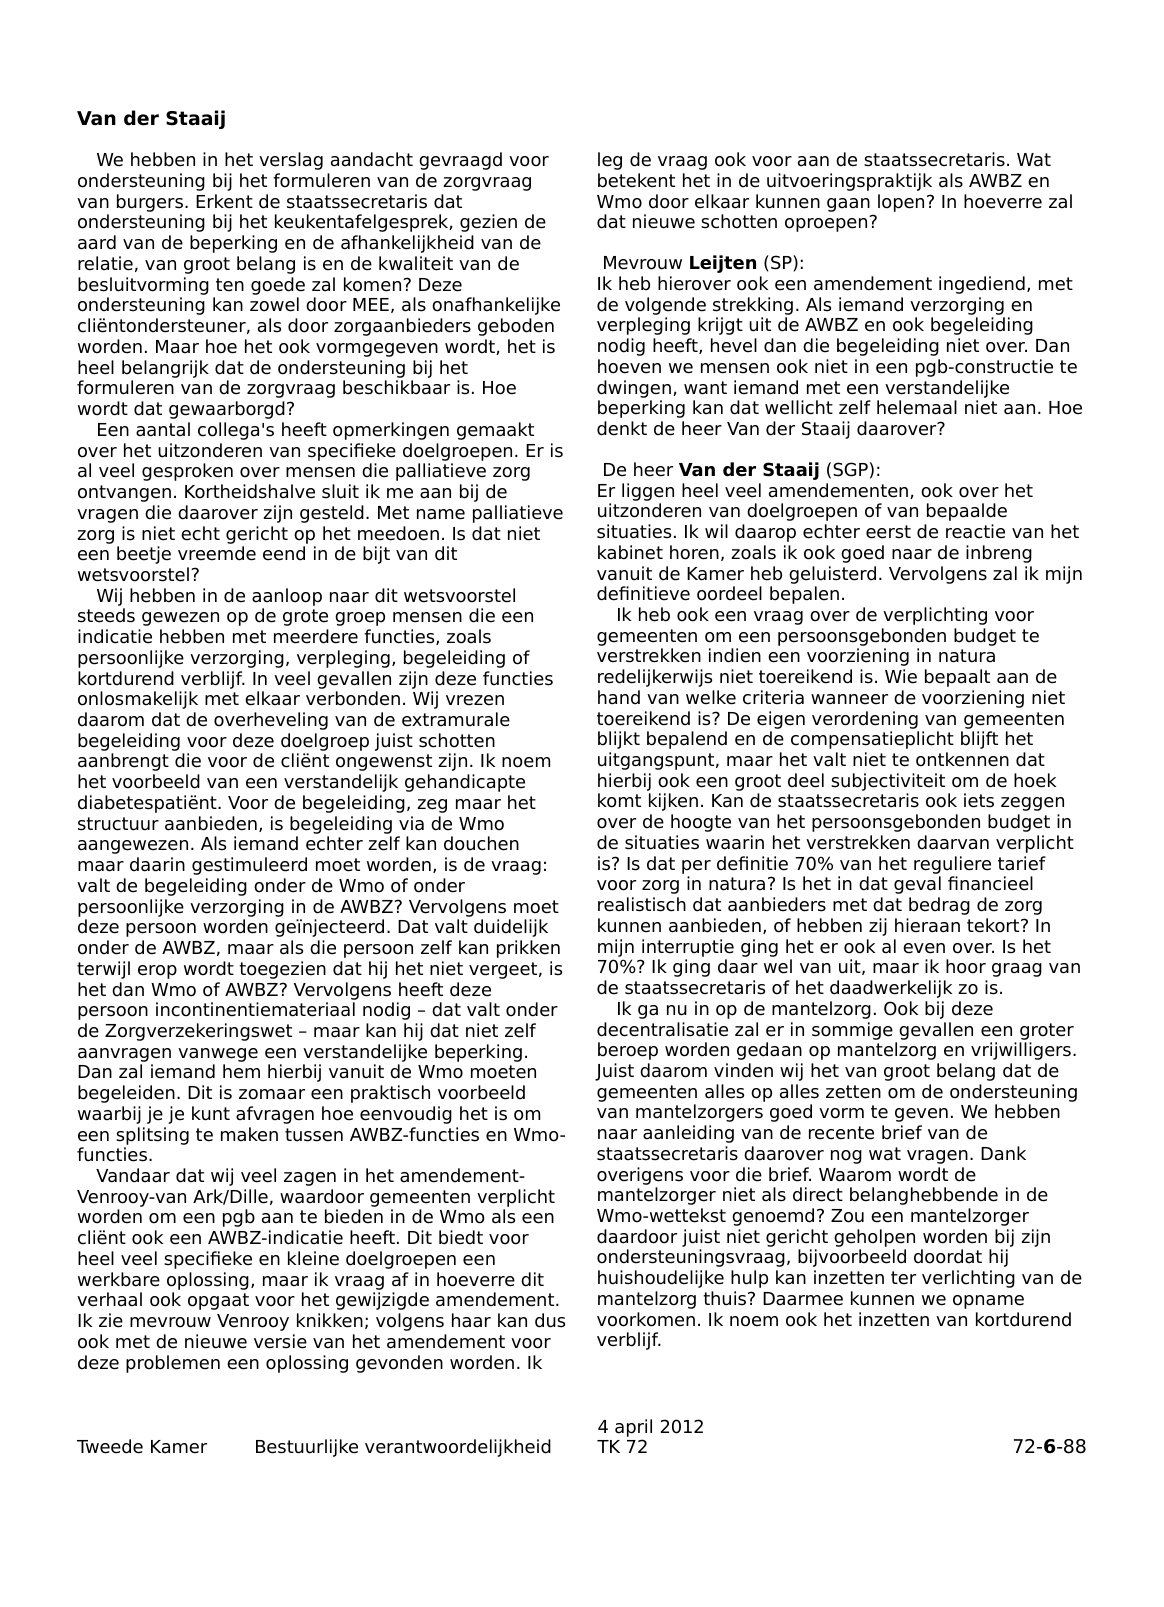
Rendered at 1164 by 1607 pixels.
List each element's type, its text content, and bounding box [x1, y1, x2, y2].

text Een aantal collega's heeft opmerkingen gemaakt over het uitzonderen van specifieke doelgroepen. Er is al veel gesproken over mensen die palliatieve zorg ontvangen. Kortheidshalve sluit ik me aan bij de vragen die daarover zijn gesteld. Met name palliatieve zorg is niet echt gericht op het meedoen. Is dat niet een beetje vreemde eend in de bijt van dit wetsvoorstel? [77, 420, 567, 586]
text Ik ga nu in op de mantelzorg. Ook bij deze decentralisatie zal er in sommige gevallen een groter beroep worden gedaan op mantelzorg en vrijwilligers. Juist daarom vinden wij het van groot belang dat de gemeenten alles op alles zetten om de ondersteuning van mantelzorgers goed vorm te geven. We hebben naar aanleiding van de recente brief van de staatssecretaris daarover nog wat vragen. Dank overigens voor die brief. Waarom wordt de mantelzorger niet als direct belanghebbende in de Wmo-wettekst genoemd? Zou een mantelzorger daardoor juist niet gericht geholpen worden bij zijn ondersteuningsvraag, bijvoorbeeld doordat hij huishoudelijke hulp kan inzetten ter verlichting van de mantelzorg thuis? Daarmee kunnen we opname voorkomen. Ik noem ook het inzetten van kortdurend verblijf. [596, 999, 1087, 1351]
text Er liggen heel veel amendementen, ook over het uitzonderen van doelgroepen of van bepaalde situaties. Ik wil daarop echter eerst de reactie van het kabinet horen, zoals ik ook goed naar de inbreng vanuit de Kamer heb geluisterd. Vervolgens zal ik mijn definitieve oordeel bepalen. [596, 480, 1087, 605]
text Wij hebben in de aanloop naar dit wetsvoorstel steeds gewezen op de grote groep mensen die een indicatie hebben met meerdere functies, zoals persoonlijke verzorging, verpleging, begeleiding of kortdurend verblijf. In veel gevallen zijn deze functies onlosmakelijk met elkaar verbonden. Wij vrezen daarom dat de overheveling van de extramurale begeleiding voor deze doelgroep juist schotten aanbrengt die voor de cliënt ongewenst zijn. Ik noem het voorbeeld van een verstandelijk gehandicapte diabetespatiënt. Voor de begeleiding, zeg maar het structuur aanbieden, is begeleiding via de Wmo aangewezen. Als iemand echter zelf kan douchen maar daarin gestimuleerd moet worden, is de vraag: valt de begeleiding onder de Wmo of onder persoonlijke verzorging in de AWBZ? Vervolgens moet deze persoon worden geïnjecteerd. Dat valt duidelijk onder de AWBZ, maar als die persoon zelf kan prikken terwijl erop wordt toegezien dat hij het niet vergeet, is het dan Wmo of AWBZ? Vervolgens heeft deze persoon incontinentiemateriaal nodig – dat valt onder de Zorgverzekeringswet – maar kan hij dat niet zelf aanvragen vanwege een verstandelijke beperking. Dan zal iemand hem hierbij vanuit de Wmo moeten begeleiden. Dit is zomaar een praktisch voorbeeld waarbij je je kunt afvragen hoe eenvoudig het is om een splitsing te maken tussen AWBZ-functies en Wmo-functies. [77, 586, 567, 1166]
text leg de vraag ook voor aan de staatssecretaris. Wat betekent het in de uitvoeringspraktijk als AWBZ en Wmo door elkaar kunnen gaan lopen? In hoeverre zal dat nieuwe schotten oproepen? [596, 150, 1087, 233]
text Ik heb hierover ook een amendement ingediend, met de volgende strekking. Als iemand verzorging en verpleging krijgt uit de AWBZ en ook begeleiding nodig heeft, hevel dan die begeleiding niet over. Dan hoeven we mensen ook niet in een pgb-constructie te dwingen, want iemand met een verstandelijke beperking kan dat wellicht zelf helemaal niet aan. Hoe denkt de heer Van der Staaij daarover? [596, 274, 1087, 440]
text Vandaar dat wij veel zagen in het amendement-Venrooy-van Ark/Dille, waardoor gemeenten verplicht worden om een pgb aan te bieden in de Wmo als een cliënt ook een AWBZ-indicatie heeft. Dit biedt voor heel veel specifieke en kleine doelgroepen een werkbare oplossing, maar ik vraag af in hoeverre dit verhaal ook opgaat voor het gewijzigde amendement. Ik zie mevrouw Venrooy knikken; volgens haar kan dus ook met de nieuwe versie van het amendement voor deze problemen een oplossing gevonden worden. Ik [77, 1166, 567, 1373]
text Mevrouw Leijten (SP): [596, 253, 1087, 274]
text De heer Van der Staaij (SGP): [596, 460, 1087, 480]
text We hebben in het verslag aandacht gevraagd voor ondersteuning bij het formuleren van de zorgvraag van burgers. Erkent de staatssecretaris dat ondersteuning bij het keukentafelgesprek, gezien de aard van de beperking en de afhankelijkheid van de relatie, van groot belang is en de kwaliteit van de besluitvorming ten goede zal komen? Deze ondersteuning kan zowel door MEE, als onafhankelijke cliëntondersteuner, als door zorgaanbieders geboden worden. Maar hoe het ook vormgegeven wordt, het is heel belangrijk dat de ondersteuning bij het formuleren van de zorgvraag beschikbaar is. Hoe wordt dat gewaarborgd? [77, 150, 567, 420]
text Ik heb ook een vraag over de verplichting voor gemeenten om een persoonsgebonden budget te verstrekken indien een voorziening in natura redelijkerwijs niet toereikend is. Wie bepaalt aan de hand van welke criteria wanneer de voorziening niet toereikend is? De eigen verordening van gemeenten blijkt bepalend en de compensatieplicht blijft het uitgangspunt, maar het valt niet te ontkennen dat hierbij ook een groot deel subjectiviteit om de hoek komt kijken. Kan de staatssecretaris ook iets zeggen over de hoogte van het persoonsgebonden budget in de situaties waarin het verstrekken daarvan verplicht is? Is dat per definitie 70% van het reguliere tarief voor zorg in natura? Is het in dat geval financieel realistisch dat aanbieders met dat bedrag de zorg kunnen aanbieden, of hebben zij hieraan tekort? In mijn interruptie ging het er ook al even over. Is het 70%? Ik ging daar wel van uit, maar ik hoor graag van de staatssecretaris of het daadwerkelijk zo is. [596, 605, 1087, 999]
